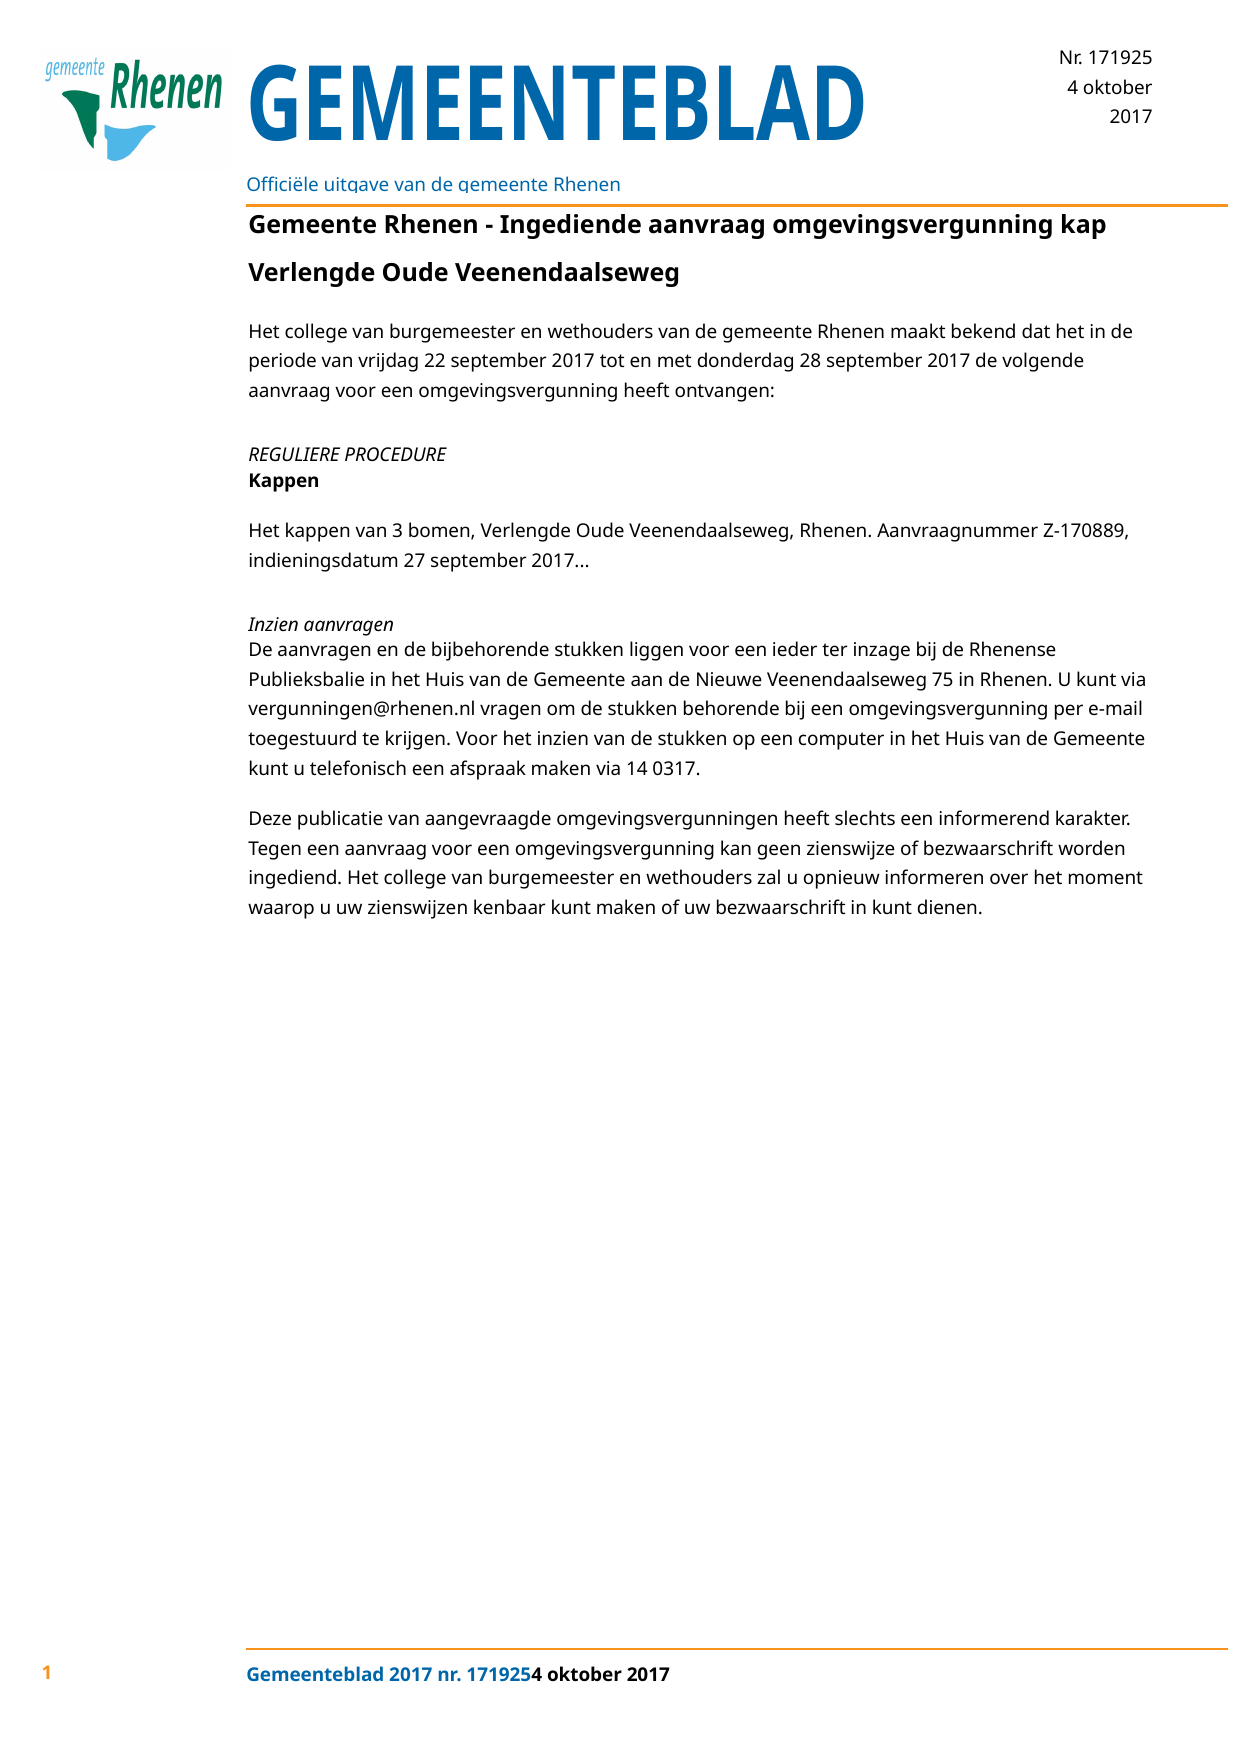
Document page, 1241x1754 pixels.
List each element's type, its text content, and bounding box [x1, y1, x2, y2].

text REGULIERE PROCEDURE [248, 441, 1152, 467]
text Het kappen van 3 bomen, Verlengde Oude Veenendaalseweg, Rhenen. Aanvraagnummer Z-170889, indieningsdatum 27 september 2017... [248, 517, 1152, 572]
text Het college van burgemeester en wethouders van de gemeente Rhenen maakt bekend dat het in de periode van vrijdag 22 september 2017 tot en met donderdag 28 september 2017 de volgende aanvraag voor een omgevingsvergunning heeft ontvangen: [248, 318, 1152, 403]
text Deze publicatie van aangevraagde omgevingsvergunningen heeft slechts een informerend karakter. Tegen een aanvraag voor een omgevingsvergunning kan geen zienswijze of bezwaarschrift worden ingediend. Het college van burgemeester en wethouders zal u opnieuw informeren over het moment waarop u uw zienswijzen kenbaar kunt maken of uw bezwaarschrift in kunt dienen. [248, 805, 1152, 920]
text Gemeente Rhenen - Ingediende aanvraag omgevingsvergunning kap Verlengde Oude Veenendaalseweg [248, 207, 1152, 288]
picture [41, 47, 231, 172]
text De aanvragen en de bijbehorende stukken liggen voor een ieder ter inzage bij de Rhenense Publieksbalie in het Huis van de Gemeente aan de Nieuwe Veenendaalseweg 75 in Rhenen. U kunt via vergunningen@rhenen.nl vragen om de stukken behorende bij een omgevingsvergunning per e-mail toegestuurd te krijgen. Voor het inzien van de stukken op een computer in het Huis van de Gemeente kunt u telefonisch een afspraak maken via 14 0317. [248, 636, 1152, 781]
text Inzien aanvragen [248, 611, 1152, 636]
text Kappen [248, 467, 1152, 492]
